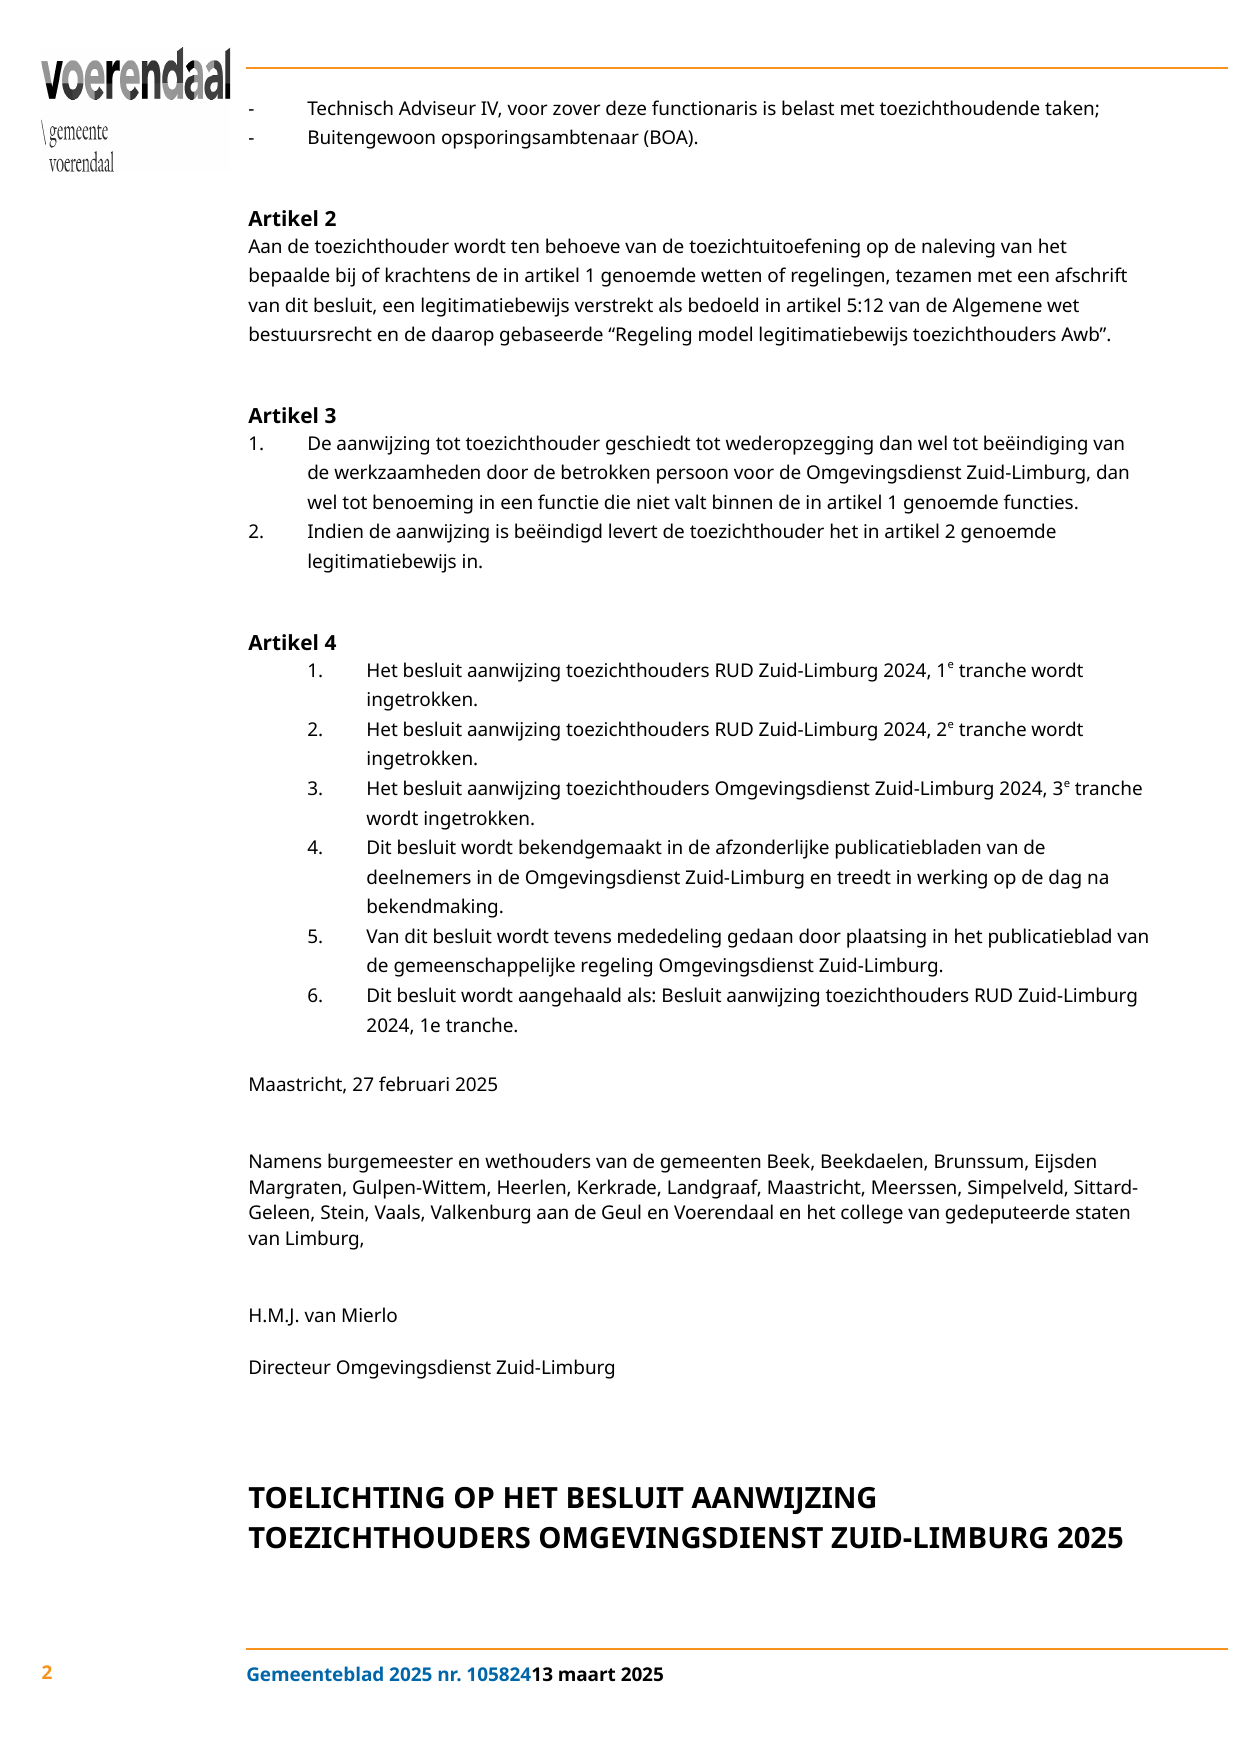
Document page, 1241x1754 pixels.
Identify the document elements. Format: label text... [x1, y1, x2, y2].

text Aan de toezichthouder wordt ten behoeve van de toezichtuitoefening op de naleving van het bepaalde bij of krachtens de in artikel 1 genoemde wetten of regelingen, tezamen met een afschrift van dit besluit, een legitimatiebewijs verstrekt als bedoeld in artikel 5:12 van de Algemene wet bestuursrecht en de daarop gebaseerde “Regeling model legitimatiebewijs toezichthouders Awb”. [248, 233, 1152, 347]
list Buitengewoon opsporingsambtenaar (BOA). [248, 124, 1152, 150]
list Het besluit aanwijzing toezichthouders RUD Zuid-Limburg 2024, 1e tranche wordt ingetrokken. [307, 657, 1152, 712]
text Artikel 3 [248, 402, 1152, 430]
text Artikel 2 [248, 204, 1152, 233]
list Technisch Adviseur IV, voor zover deze functionaris is belast met toezichthoudende taken; [248, 95, 1152, 121]
text Artikel 4 [248, 628, 1152, 657]
text TOELICHTING OP HET BESLUIT AANWIJZING TOEZICHTHOUDERS OMGEVINGSDIENST ZUID-LIMBURG 2025 [248, 1478, 1152, 1557]
text Maastricht, 27 februari 2025 [248, 1071, 1152, 1097]
list Dit besluit wordt aangehaald als: Besluit aanwijzing toezichthouders RUD Zuid-Limburg 2024, 1e tranche. [307, 982, 1152, 1037]
text Namens burgemeester en wethouders van de gemeenten Beek, Beekdaelen, Brunssum, Eijsden Margraten, Gulpen-Wittem, Heerlen, Kerkrade, Landgraaf, Maastricht, Meerssen, Simpelveld, Sittard-Geleen, Stein, Vaals, Valkenburg aan de Geul en Voerendaal en het college van gedeputeerde staten van Limburg, [248, 1148, 1152, 1251]
list Indien de aanwijzing is beëindigd levert de toezichthouder het in artikel 2 genoemde legitimatiebewijs in. [248, 519, 1152, 574]
list Dit besluit wordt bekendgemaakt in de afzonderlijke publicatiebladen van de deelnemers in de Omgevingsdienst Zuid-Limburg en treedt in werking op de dag na bekendmaking. [307, 834, 1152, 919]
text H.M.J. van Mierlo [248, 1302, 1152, 1328]
list Het besluit aanwijzing toezichthouders RUD Zuid-Limburg 2024, 2e tranche wordt ingetrokken. [307, 716, 1152, 771]
list Van dit besluit wordt tevens mededeling gedaan door plaatsing in het publicatieblad van de gemeenschappelijke regeling Omgevingsdienst Zuid-Limburg. [307, 923, 1152, 978]
text Directeur Omgevingsdienst Zuid-Limburg [248, 1354, 1152, 1380]
list Het besluit aanwijzing toezichthouders Omgevingsdienst Zuid-Limburg 2024, 3e tranche wordt ingetrokken. [307, 775, 1152, 830]
list De aanwijzing tot toezichthouder geschiedt tot wederopzegging dan wel tot beëindiging van de werkzaamheden door de betrokken persoon voor de Omgevingsdienst Zuid-Limburg, dan wel tot benoeming in een functie die niet valt binnen de in artikel 1 genoemde functies. [248, 430, 1152, 515]
picture [41, 47, 231, 172]
